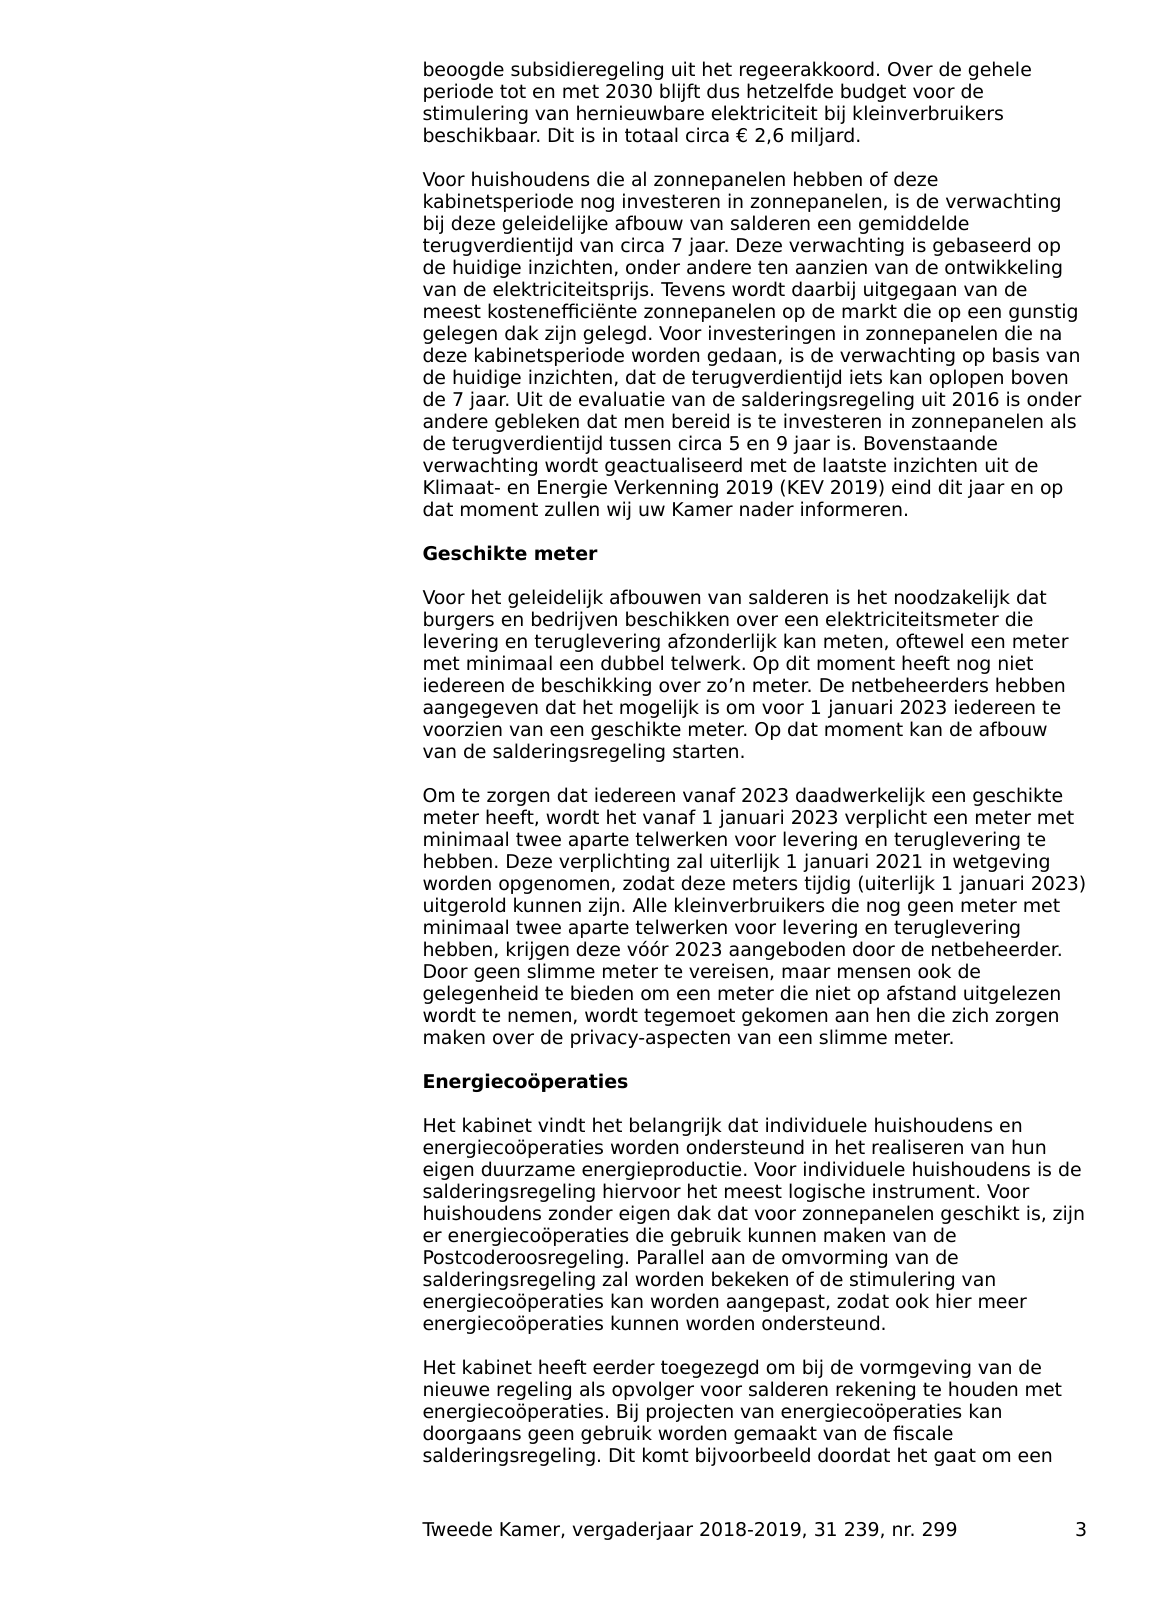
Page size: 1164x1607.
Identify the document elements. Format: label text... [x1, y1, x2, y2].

subtitle Energiecoöperaties [422, 1071, 1087, 1093]
text Om te zorgen dat iedereen vanaf 2023 daadwerkelijk een geschikte meter heeft, wordt het vanaf 1 januari 2023 verplicht een meter met minimaal twee aparte telwerken voor levering en teruglevering te hebben. Deze verplichting zal uiterlijk 1 januari 2021 in wetgeving worden opgenomen, zodat deze meters tijdig (uiterlijk 1 januari 2023) uitgerold kunnen zijn. Alle kleinverbruikers die nog geen meter met minimaal twee aparte telwerken voor levering en teruglevering hebben, krijgen deze vóór 2023 aangeboden door de netbeheerder. Door geen slimme meter te vereisen, maar mensen ook de gelegenheid te bieden om een meter die niet op afstand uitgelezen wordt te nemen, wordt tegemoet gekomen aan hen die zich zorgen maken over de privacy-aspecten van een slimme meter. [422, 785, 1087, 1049]
text Voor huishoudens die al zonnepanelen hebben of deze kabinetsperiode nog investeren in zonnepanelen, is de verwachting bij deze geleidelijke afbouw van salderen een gemiddelde terugverdientijd van circa 7 jaar. Deze verwachting is gebaseerd op de huidige inzichten, onder andere ten aanzien van de ontwikkeling van de elektriciteitsprijs. Tevens wordt daarbij uitgegaan van de meest kostenefficiënte zonnepanelen op de markt die op een gunstig gelegen dak zijn gelegd. Voor investeringen in zonnepanelen die na deze kabinetsperiode worden gedaan, is de verwachting op basis van de huidige inzichten, dat de terugverdientijd iets kan oplopen boven de 7 jaar. Uit de evaluatie van de salderingsregeling uit 2016 is onder andere gebleken dat men bereid is te investeren in zonnepanelen als de terugverdientijd tussen circa 5 en 9 jaar is. Bovenstaande verwachting wordt geactualiseerd met de laatste inzichten uit de Klimaat- en Energie Verkenning 2019 (KEV 2019) eind dit jaar en op dat moment zullen wij uw Kamer nader informeren. [422, 169, 1087, 521]
text Het kabinet heeft eerder toegezegd om bij de vormgeving van de nieuwe regeling als opvolger voor salderen rekening te houden met energiecoöperaties. Bij projecten van energiecoöperaties kan doorgaans geen gebruik worden gemaakt van de fiscale salderingsregeling. Dit komt bijvoorbeeld doordat het gaat om een [422, 1357, 1087, 1467]
text Het kabinet vindt het belangrijk dat individuele huishoudens en energiecoöperaties worden ondersteund in het realiseren van hun eigen duurzame energieproductie. Voor individuele huishoudens is de salderingsregeling hiervoor het meest logische instrument. Voor huishoudens zonder eigen dak dat voor zonnepanelen geschikt is, zijn er energiecoöperaties die gebruik kunnen maken van de Postcoderoosregeling. Parallel aan de omvorming van de salderingsregeling zal worden bekeken of de stimulering van energiecoöperaties kan worden aangepast, zodat ook hier meer energiecoöperaties kunnen worden ondersteund. [422, 1115, 1087, 1335]
text Voor het geleidelijk afbouwen van salderen is het noodzakelijk dat burgers en bedrijven beschikken over een elektriciteitsmeter die levering en teruglevering afzonderlijk kan meten, oftewel een meter met minimaal een dubbel telwerk. Op dit moment heeft nog niet iedereen de beschikking over zo’n meter. De netbeheerders hebben aangegeven dat het mogelijk is om voor 1 januari 2023 iedereen te voorzien van een geschikte meter. Op dat moment kan de afbouw van de salderingsregeling starten. [422, 587, 1087, 763]
text beoogde subsidieregeling uit het regeerakkoord. Over de gehele periode tot en met 2030 blijft dus hetzelfde budget voor de stimulering van hernieuwbare elektriciteit bij kleinverbruikers beschikbaar. Dit is in totaal circa € 2,6 miljard. [422, 59, 1087, 147]
subtitle Geschikte meter [422, 543, 1087, 565]
